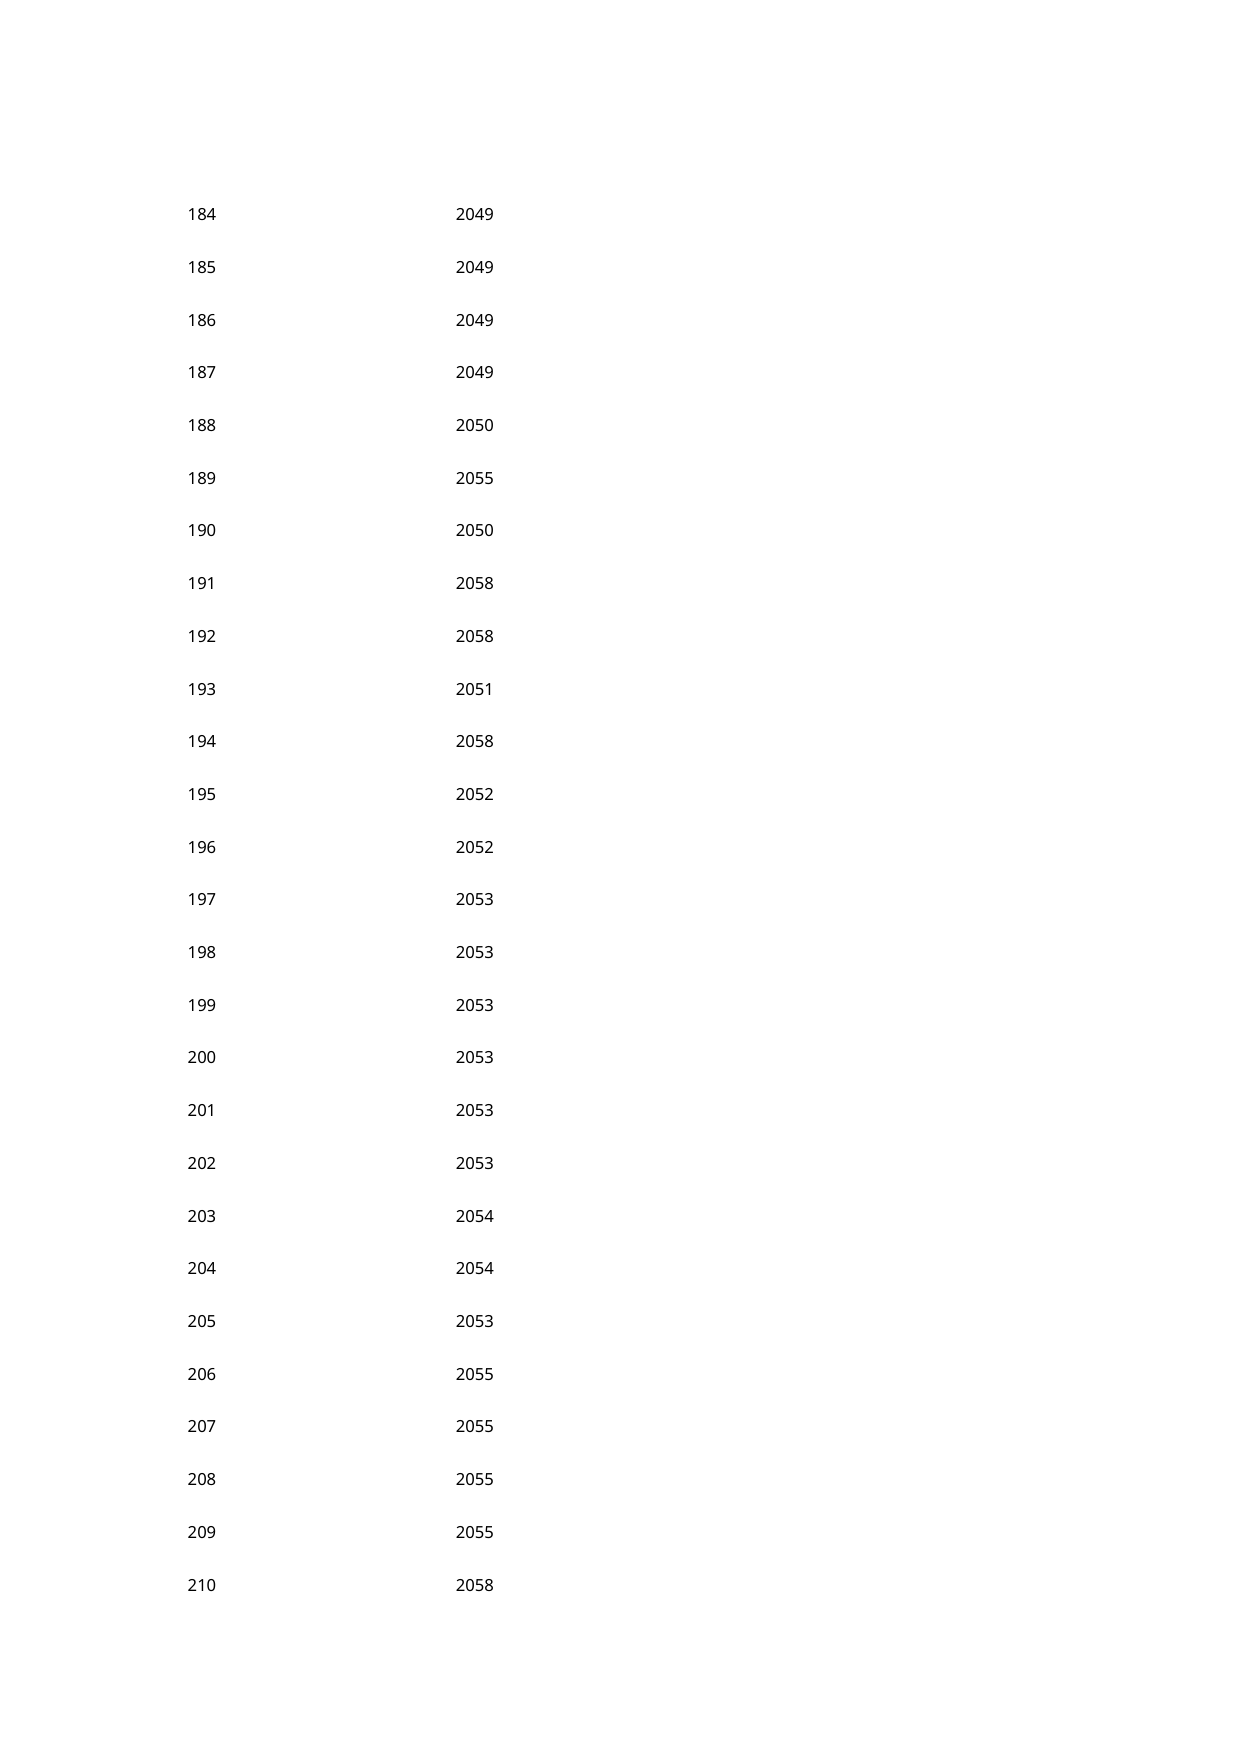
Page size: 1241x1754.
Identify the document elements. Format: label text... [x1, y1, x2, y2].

table_cell 194 [188, 730, 456, 782]
table_cell 188 [188, 414, 456, 466]
table_cell 202 [188, 1151, 456, 1204]
table_cell 195 [188, 783, 456, 835]
table_cell 2054 [456, 1204, 1053, 1257]
table_cell 2055 [456, 1520, 1053, 1573]
table_cell 2050 [456, 519, 1053, 572]
table_cell 2053 [456, 1046, 1053, 1099]
table_cell 2049 [456, 361, 1053, 413]
table_cell 2055 [456, 1415, 1053, 1468]
table_cell 2053 [456, 1099, 1053, 1151]
table_cell 208 [188, 1468, 456, 1520]
table_cell 201 [188, 1099, 456, 1151]
table_cell 184 [188, 203, 456, 255]
table_cell 200 [188, 1046, 456, 1099]
table_cell 2058 [456, 572, 1053, 624]
table_cell 189 [188, 466, 456, 519]
table_cell 187 [188, 361, 456, 413]
table_cell [188, 150, 456, 203]
table_cell 209 [188, 1520, 456, 1573]
table_cell 2058 [456, 730, 1053, 782]
table_cell 203 [188, 1204, 456, 1257]
table_cell 193 [188, 677, 456, 730]
table_cell 204 [188, 1257, 456, 1309]
table_cell 2054 [456, 1257, 1053, 1309]
table_cell 205 [188, 1310, 456, 1362]
table_cell 2053 [456, 941, 1053, 993]
table_cell 191 [188, 572, 456, 624]
table_cell 196 [188, 835, 456, 888]
table_cell 2053 [456, 993, 1053, 1046]
table_cell 198 [188, 941, 456, 993]
table_cell 206 [188, 1362, 456, 1415]
table_cell 2055 [456, 1362, 1053, 1415]
table_cell 2058 [456, 624, 1053, 677]
table_cell 2050 [456, 414, 1053, 466]
table_cell [456, 150, 1053, 203]
table_cell 185 [188, 255, 456, 308]
table_cell 210 [188, 1573, 456, 1596]
table_cell 2058 [456, 1573, 1053, 1596]
table_cell 2049 [456, 255, 1053, 308]
table_cell 190 [188, 519, 456, 572]
table_cell 2049 [456, 308, 1053, 361]
table_cell 2053 [456, 1310, 1053, 1362]
table_cell 2051 [456, 677, 1053, 730]
table_cell 2052 [456, 783, 1053, 835]
table_cell 192 [188, 624, 456, 677]
table_cell 2055 [456, 1468, 1053, 1520]
table_cell 197 [188, 888, 456, 941]
table_cell 2055 [456, 466, 1053, 519]
table_cell 2052 [456, 835, 1053, 888]
table_cell 2053 [456, 1151, 1053, 1204]
table_cell 199 [188, 993, 456, 1046]
table_cell 2053 [456, 888, 1053, 941]
table_cell 186 [188, 308, 456, 361]
table_cell 2049 [456, 203, 1053, 255]
table_cell 207 [188, 1415, 456, 1468]
